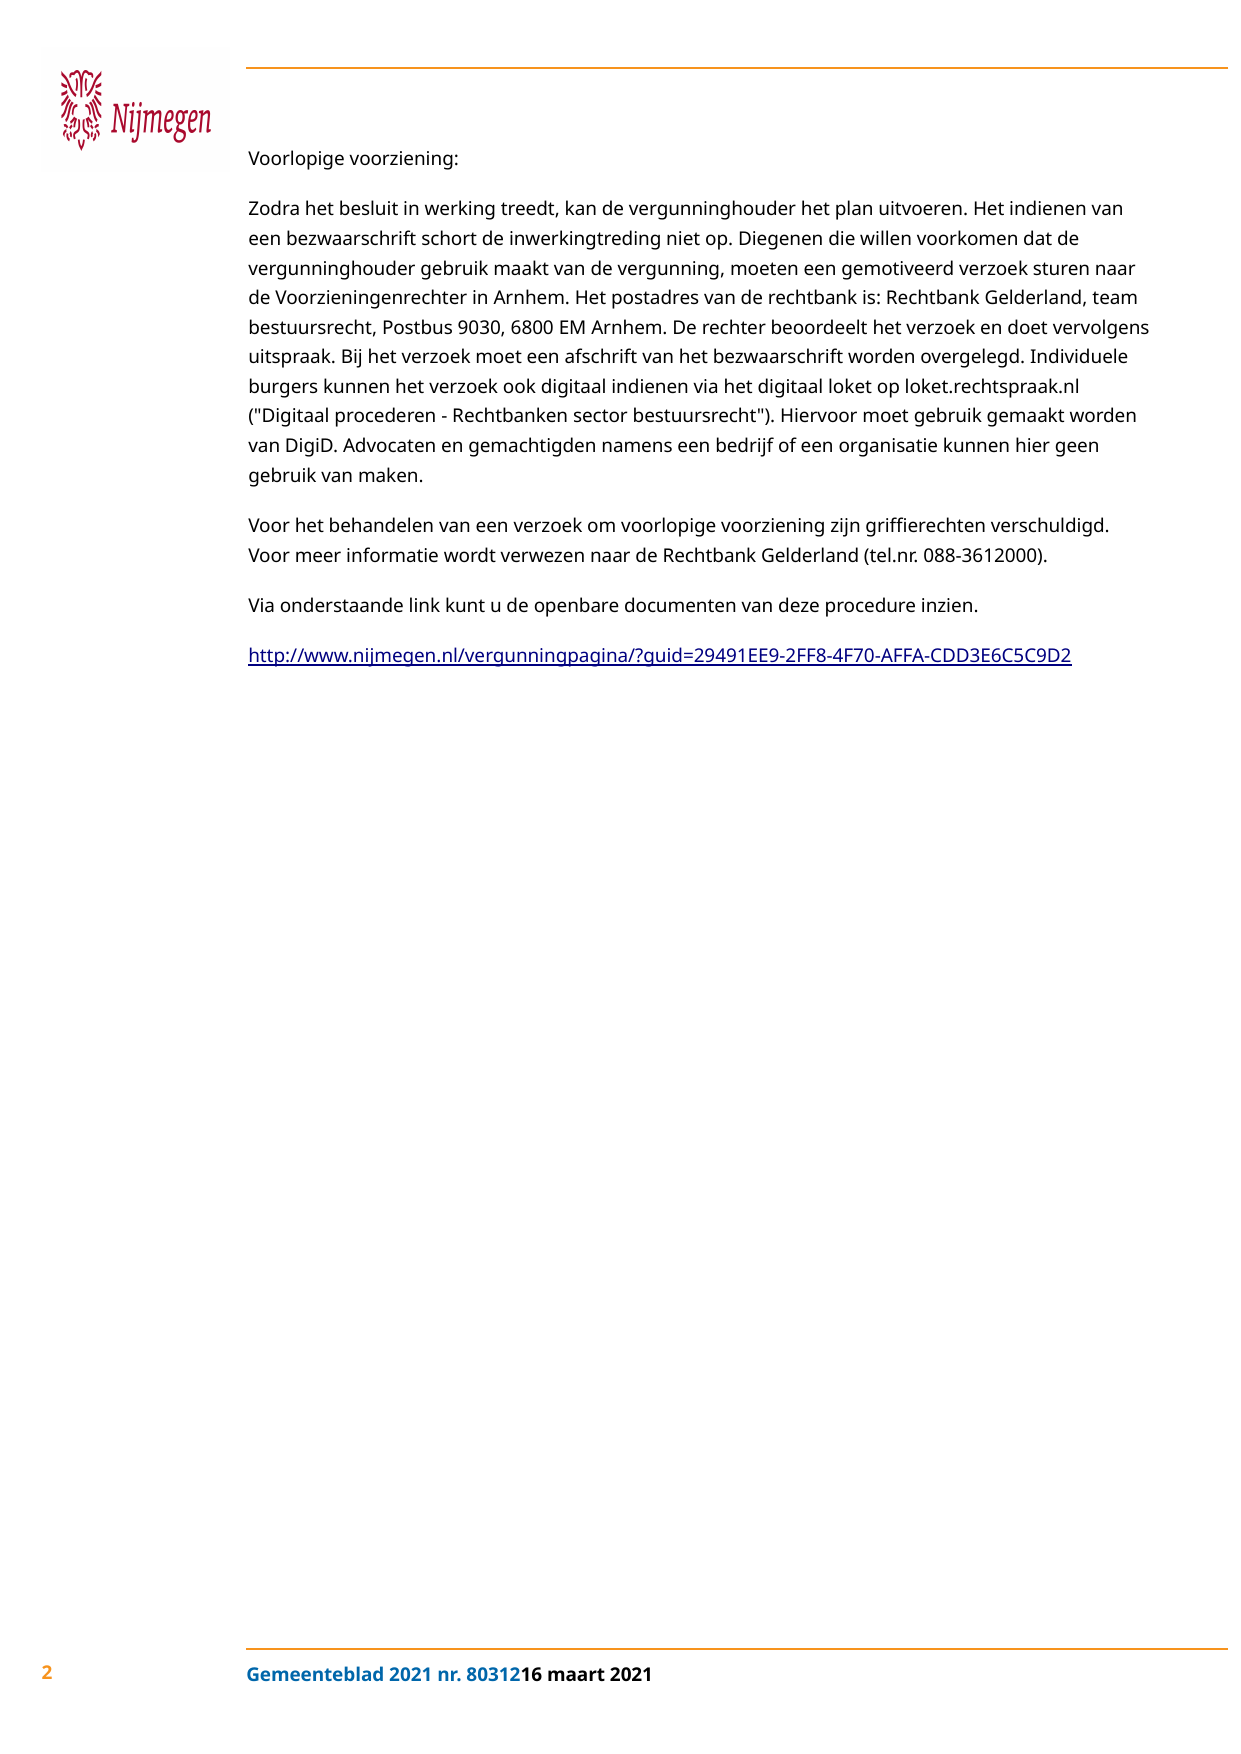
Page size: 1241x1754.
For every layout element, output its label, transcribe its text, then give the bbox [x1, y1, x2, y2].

picture [41, 47, 231, 172]
text Via onderstaande link kunt u de openbare documenten van deze procedure inzien. [248, 592, 1152, 618]
text Zodra het besluit in werking treedt, kan de vergunninghouder het plan uitvoeren. Het indienen van een bezwaarschrift schort de inwerkingtreding niet op. Diegenen die willen voorkomen dat de vergunninghouder gebruik maakt van de vergunning, moeten een gemotiveerd verzoek sturen naar de Voorzieningenrechter in Arnhem. Het postadres van de rechtbank is: Rechtbank Gelderland, team bestuursrecht, Postbus 9030, 6800 EM Arnhem. De rechter beoordeelt het verzoek en doet vervolgens uitspraak. Bij het verzoek moet een afschrift van het bezwaarschrift worden overgelegd. Individuele burgers kunnen het verzoek ook digitaal indienen via het digitaal loket op loket.rechtspraak.nl ("Digitaal procederen - Rechtbanken sector bestuursrecht"). Hiervoor moet gebruik gemaakt worden van DigiD. Advocaten en gemachtigden namens een bedrijf of een organisatie kunnen hier geen gebruik van maken. [248, 196, 1152, 488]
text Voor het behandelen van een verzoek om voorlopige voorziening zijn griffierechten verschuldigd. Voor meer informatie wordt verwezen naar de Rechtbank Gelderland (tel.nr. 088-3612000). [248, 512, 1152, 568]
text Voorlopige voorziening: [248, 145, 1152, 171]
text http://www.nijmegen.nl/vergunningpagina/?guid=29491EE9-2FF8-4F70-AFFA-CDD3E6C5C9D2 [248, 643, 1152, 668]
